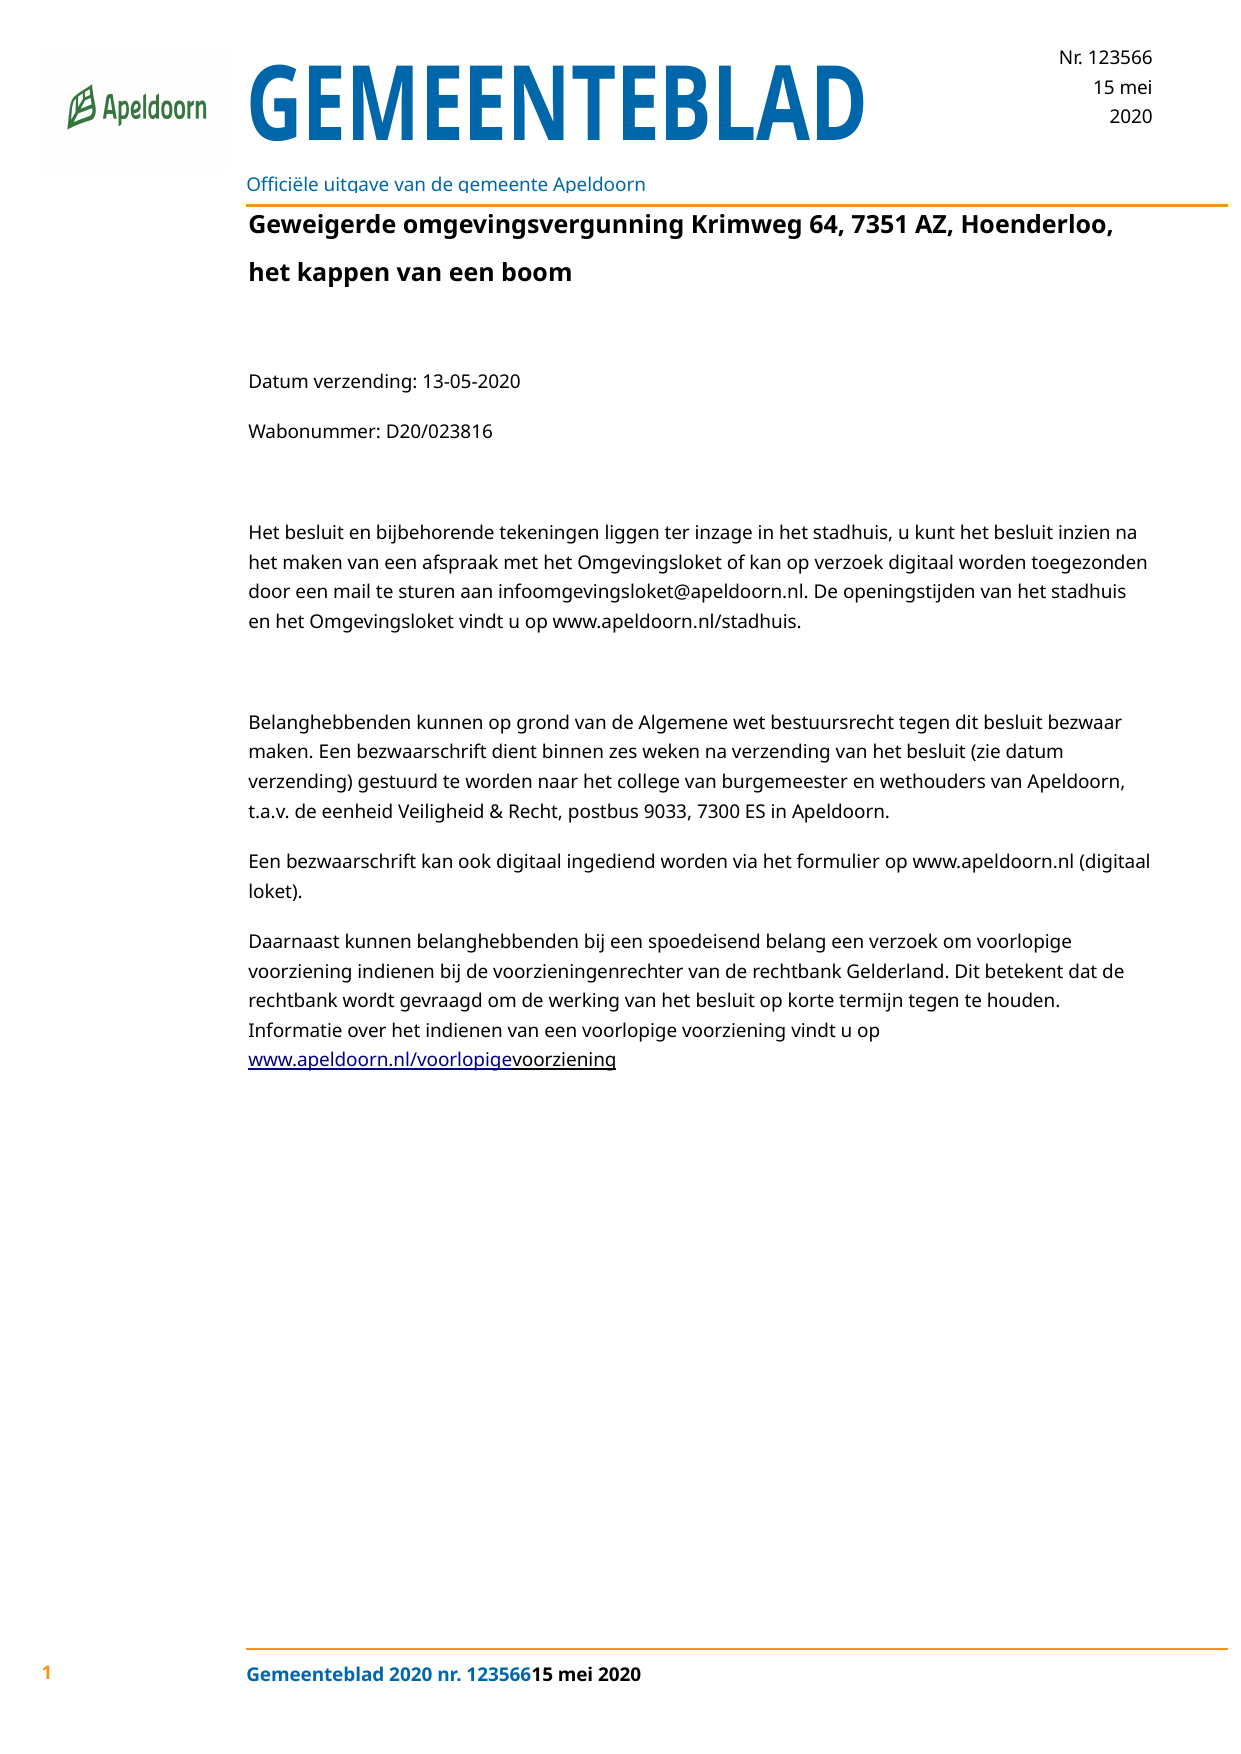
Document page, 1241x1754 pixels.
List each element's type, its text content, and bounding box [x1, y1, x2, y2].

text Een bezwaarschrift kan ook digitaal ingediend worden via het formulier op www.apeldoorn.nl (digitaal loket). [248, 848, 1152, 904]
text Geweigerde omgevingsvergunning Krimweg 64, 7351 AZ, Hoenderloo, het kappen van een boom [248, 207, 1152, 288]
text Het besluit en bijbehorende tekeningen liggen ter inzage in het stadhuis, u kunt het besluit inzien na het maken van een afspraak met het Omgevingsloket of kan op verzoek digitaal worden toegezonden door een mail te sturen aan infoomgevingsloket@apeldoorn.nl. De openingstijden van het stadhuis en het Omgevingsloket vindt u op www.apeldoorn.nl/stadhuis. [248, 519, 1152, 634]
picture [41, 47, 231, 172]
text Daarnaast kunnen belanghebbenden bij een spoedeisend belang een verzoek om voorlopige voorziening indienen bij de voorzieningenrechter van de rechtbank Gelderland. Dit betekent dat de rechtbank wordt gevraagd om de werking van het besluit op korte termijn tegen te houden. Informatie over het indienen van een voorlopige voorziening vindt u op www.apeldoorn.nl/voorlopigevoorziening [248, 928, 1152, 1072]
text Datum verzending: 13-05-2020 [248, 368, 1152, 394]
text Wabonummer: D20/023816 [248, 419, 1152, 444]
text Belanghebbenden kunnen op grond van de Algemene wet bestuursrecht tegen dit besluit bezwaar maken. Een bezwaarschrift dient binnen zes weken na verzending van het besluit (zie datum verzending) gestuurd te worden naar het college van burgemeester en wethouders van Apeldoorn, t.a.v. de eenheid Veiligheid & Recht, postbus 9033, 7300 ES in Apeldoorn. [248, 709, 1152, 824]
